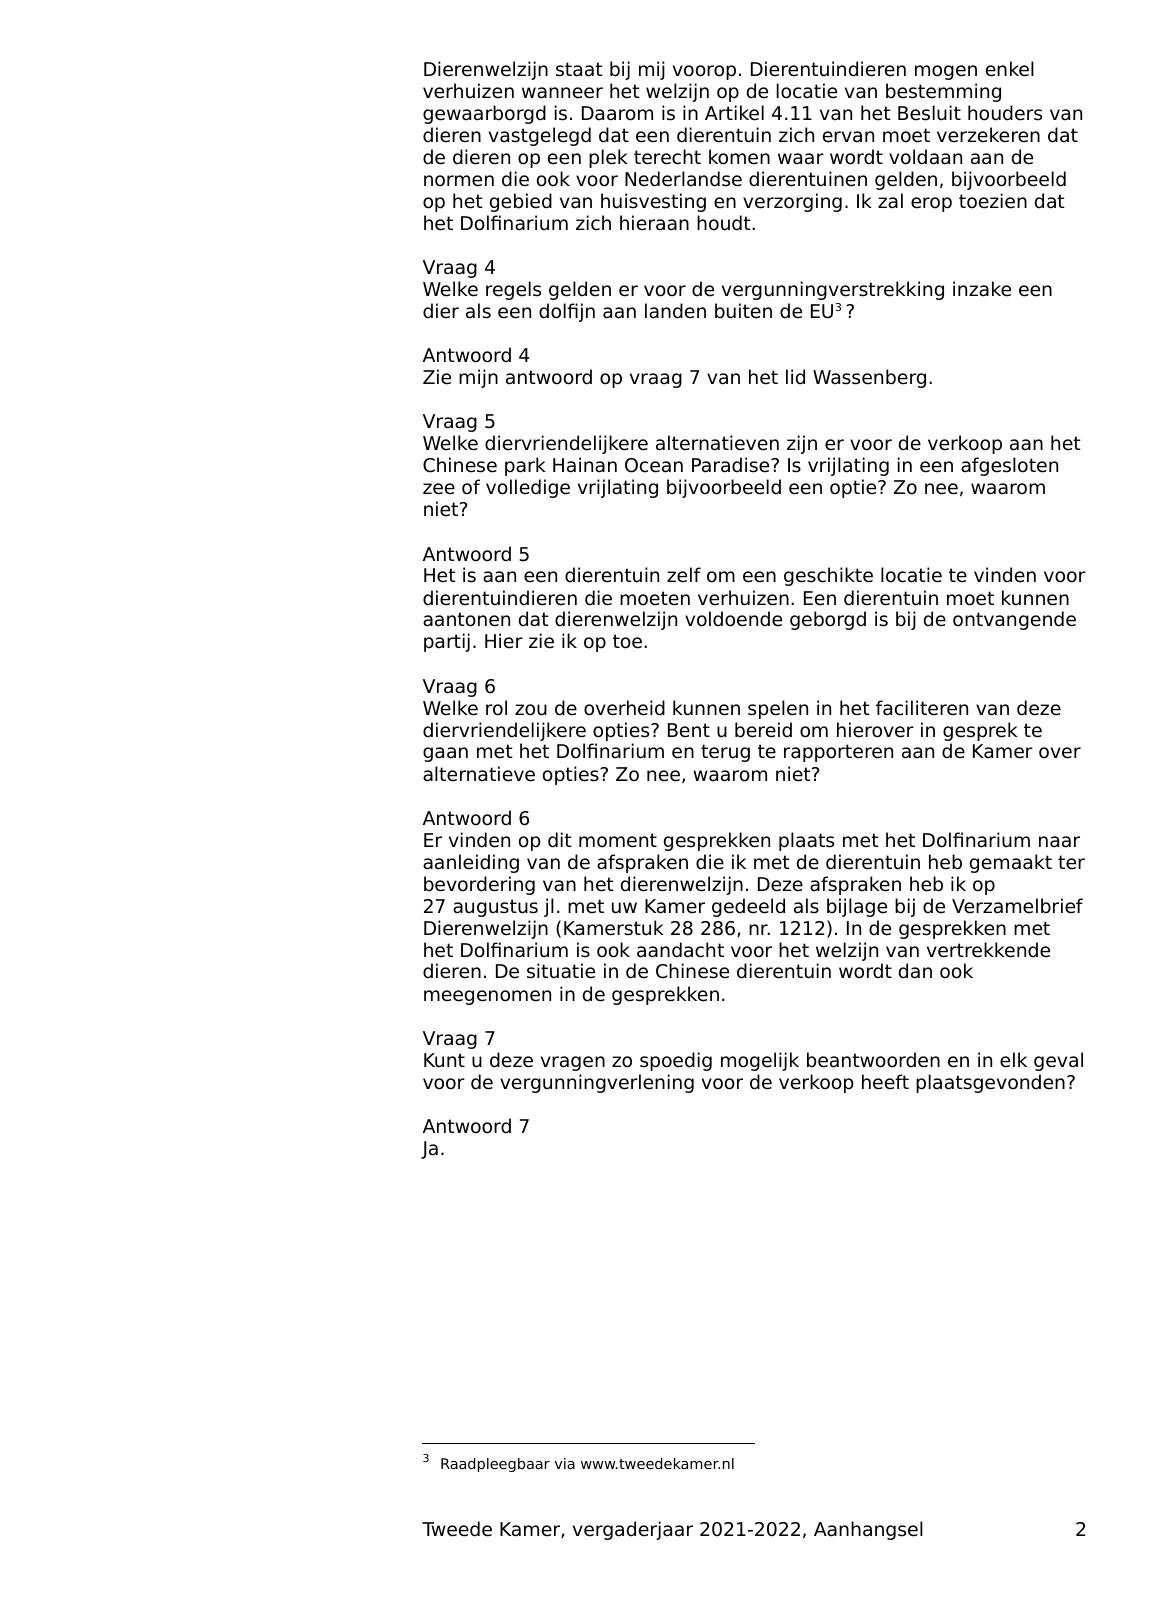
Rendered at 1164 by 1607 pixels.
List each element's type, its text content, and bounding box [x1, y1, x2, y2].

text Het is aan een dierentuin zelf om een geschikte locatie te vinden voor dierentuindieren die moeten verhuizen. Een dierentuin moet kunnen aantonen dat dierenwelzijn voldoende geborgd is bij de ontvangende partij. Hier zie ik op toe. [422, 565, 1087, 653]
text Welke diervriendelijkere alternatieven zijn er voor de verkoop aan het Chinese park Hainan Ocean Paradise? Is vrijlating in een afgesloten zee of volledige vrijlating bijvoorbeeld een optie? Zo nee, waarom niet? [422, 433, 1087, 521]
text Ja. [422, 1138, 1087, 1160]
text Kunt u deze vragen zo spoedig mogelijk beantwoorden en in elk geval voor de vergunningverlening voor de verkoop heeft plaatsgevonden? [422, 1049, 1087, 1093]
text Er vinden op dit moment gesprekken plaats met het Dolfinarium naar aanleiding van de afspraken die ik met de dierentuin heb gemaakt ter bevordering van het dierenwelzijn. Deze afspraken heb ik op 27 augustus jl. met uw Kamer gedeeld als bijlage bij de Verzamelbrief Dierenwelzijn (Kamerstuk 28 286, nr. 1212). In de gesprekken met het Dolfinarium is ook aandacht voor het welzijn van vertrekkende dieren. De situatie in de Chinese dierentuin wordt dan ook meegenomen in de gesprekken. [422, 829, 1087, 1005]
text Zie mijn antwoord op vraag 7 van het lid Wassenberg. [422, 367, 1087, 389]
text Raadpleegbaar via www.tweedekamer.nl [422, 1452, 1087, 1474]
text Welke rol zou de overheid kunnen spelen in het faciliteren van deze diervriendelijkere opties? Bent u bereid om hierover in gesprek te gaan met het Dolfinarium en terug te rapporteren aan de Kamer over alternatieve opties? Zo nee, waarom niet? [422, 697, 1087, 785]
text Vraag 4 [422, 257, 1087, 279]
text Vraag 6 [422, 676, 1087, 697]
text Antwoord 4 [422, 345, 1087, 367]
text Welke regels gelden er voor de vergunningverstrekking inzake een dier als een dolfijn aan landen buiten de EU? [422, 279, 1087, 323]
text Dierenwelzijn staat bij mij voorop. Dierentuindieren mogen enkel verhuizen wanneer het welzijn op de locatie van bestemming gewaarborgd is. Daarom is in Artikel 4.11 van het Besluit houders van dieren vastgelegd dat een dierentuin zich ervan moet verzekeren dat de dieren op een plek terecht komen waar wordt voldaan aan de normen die ook voor Nederlandse dierentuinen gelden, bijvoorbeeld op het gebied van huisvesting en verzorging. Ik zal erop toezien dat het Dolfinarium zich hieraan houdt. [422, 59, 1087, 235]
text Antwoord 5 [422, 543, 1087, 565]
text Antwoord 7 [422, 1116, 1087, 1138]
text Vraag 7 [422, 1028, 1087, 1049]
text Vraag 5 [422, 411, 1087, 433]
text Antwoord 6 [422, 808, 1087, 829]
